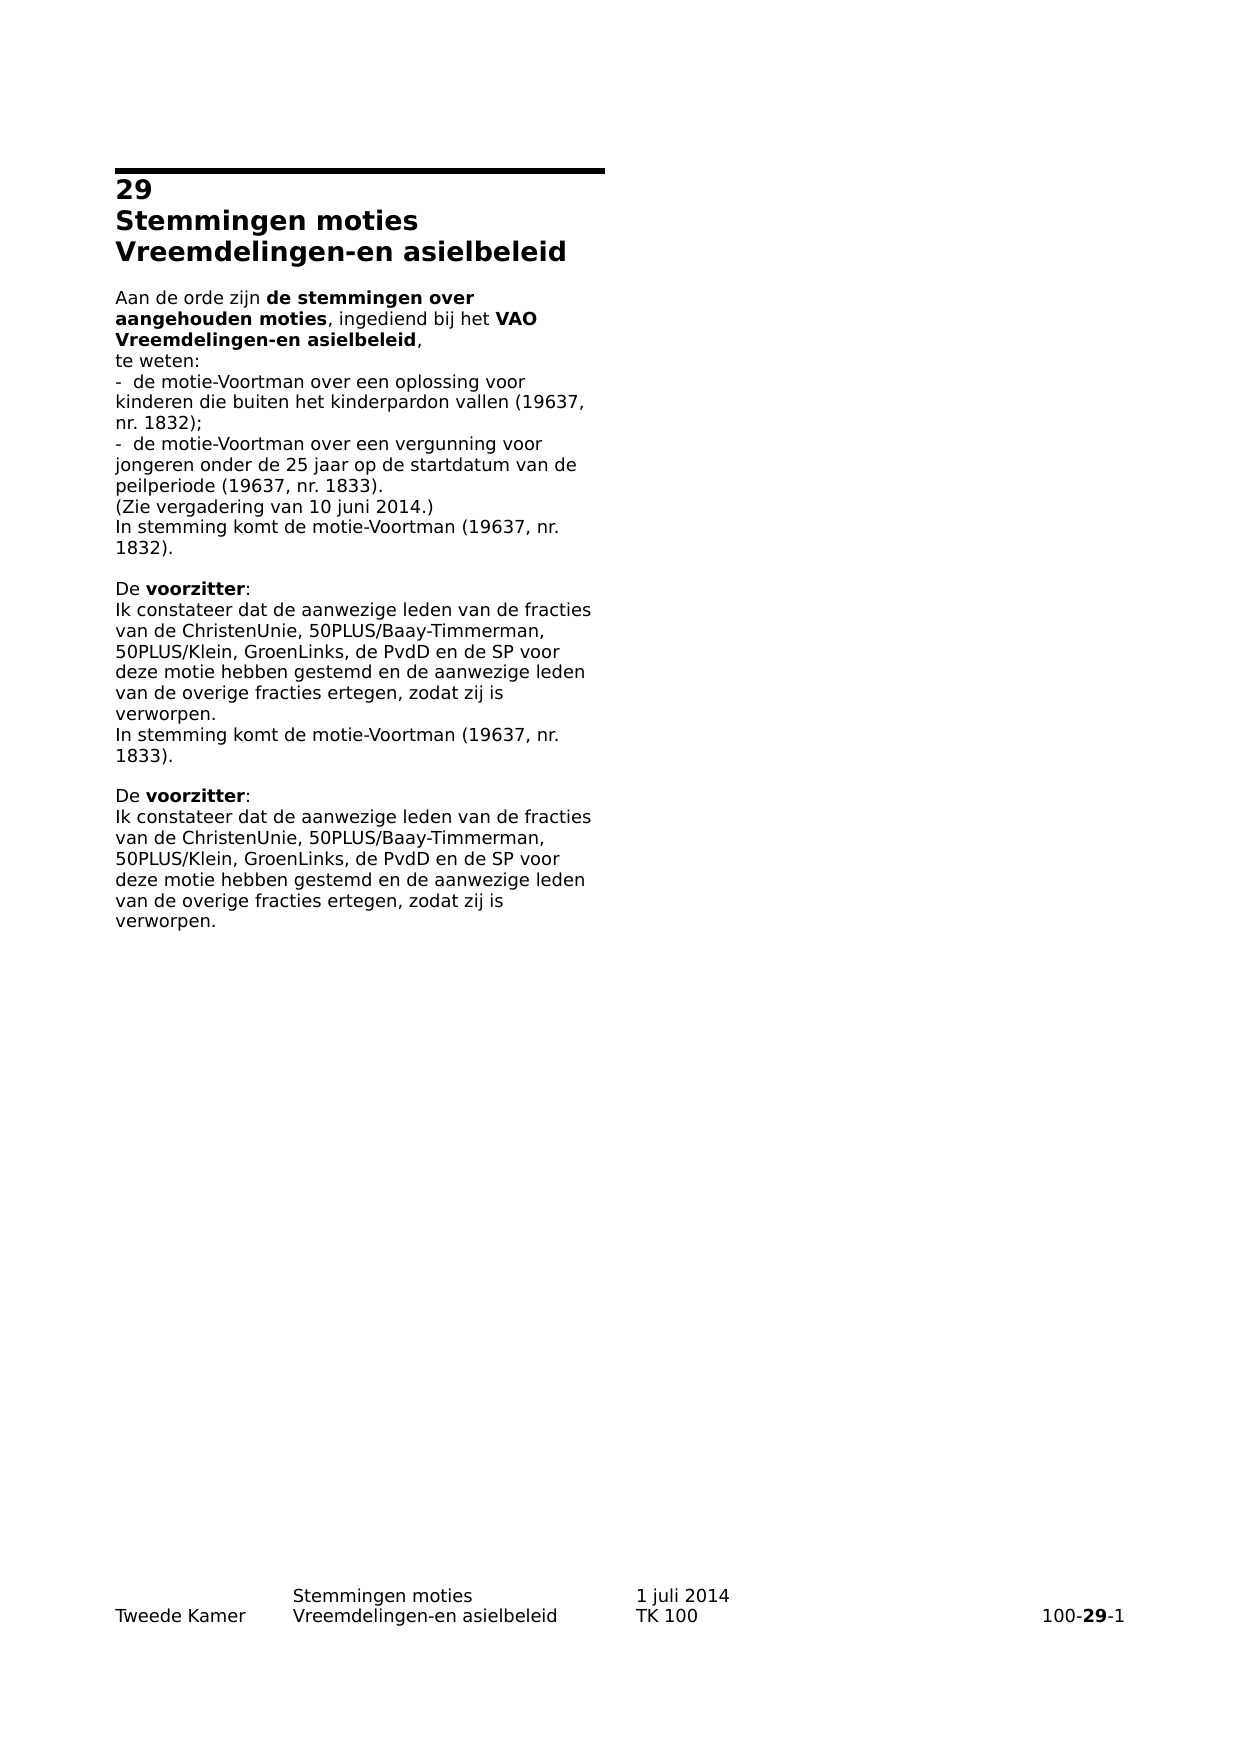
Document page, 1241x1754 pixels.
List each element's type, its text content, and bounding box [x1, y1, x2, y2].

text Aan de orde zijn de stemmingen over aangehouden moties, ingediend bij het VAO Vreemdelingen-en asielbeleid, [115, 288, 605, 351]
text te weten: [115, 351, 605, 371]
text Ik constateer dat de aanwezige leden van de fracties van de ChristenUnie, 50PLUS/Baay-Timmerman, 50PLUS/Klein, GroenLinks, de PvdD en de SP voor deze motie hebben gestemd en de aanwezige leden van de overige fracties ertegen, zodat zij is verworpen. [115, 600, 605, 725]
text In stemming komt de motie-Voortman (19637, nr. 1832). [115, 517, 605, 559]
title 29 Stemmingen moties Vreemdelingen-en asielbeleid [115, 174, 605, 268]
text (Zie vergadering van 10 juni 2014.) [115, 496, 605, 517]
text De voorzitter: [115, 579, 605, 600]
text Ik constateer dat de aanwezige leden van de fracties van de ChristenUnie, 50PLUS/Baay-Timmerman, 50PLUS/Klein, GroenLinks, de PvdD en de SP voor deze motie hebben gestemd en de aanwezige leden van de overige fracties ertegen, zodat zij is verworpen. [115, 807, 605, 932]
list de motie-Voortman over een vergunning voor jongeren onder de 25 jaar op de startdatum van de peilperiode (19637, nr. 1833). [115, 434, 605, 496]
list de motie-Voortman over een oplossing voor kinderen die buiten het kinderpardon vallen (19637, nr. 1832); [115, 371, 605, 434]
text In stemming komt de motie-Voortman (19637, nr. 1833). [115, 725, 605, 766]
text De voorzitter: [115, 786, 605, 807]
